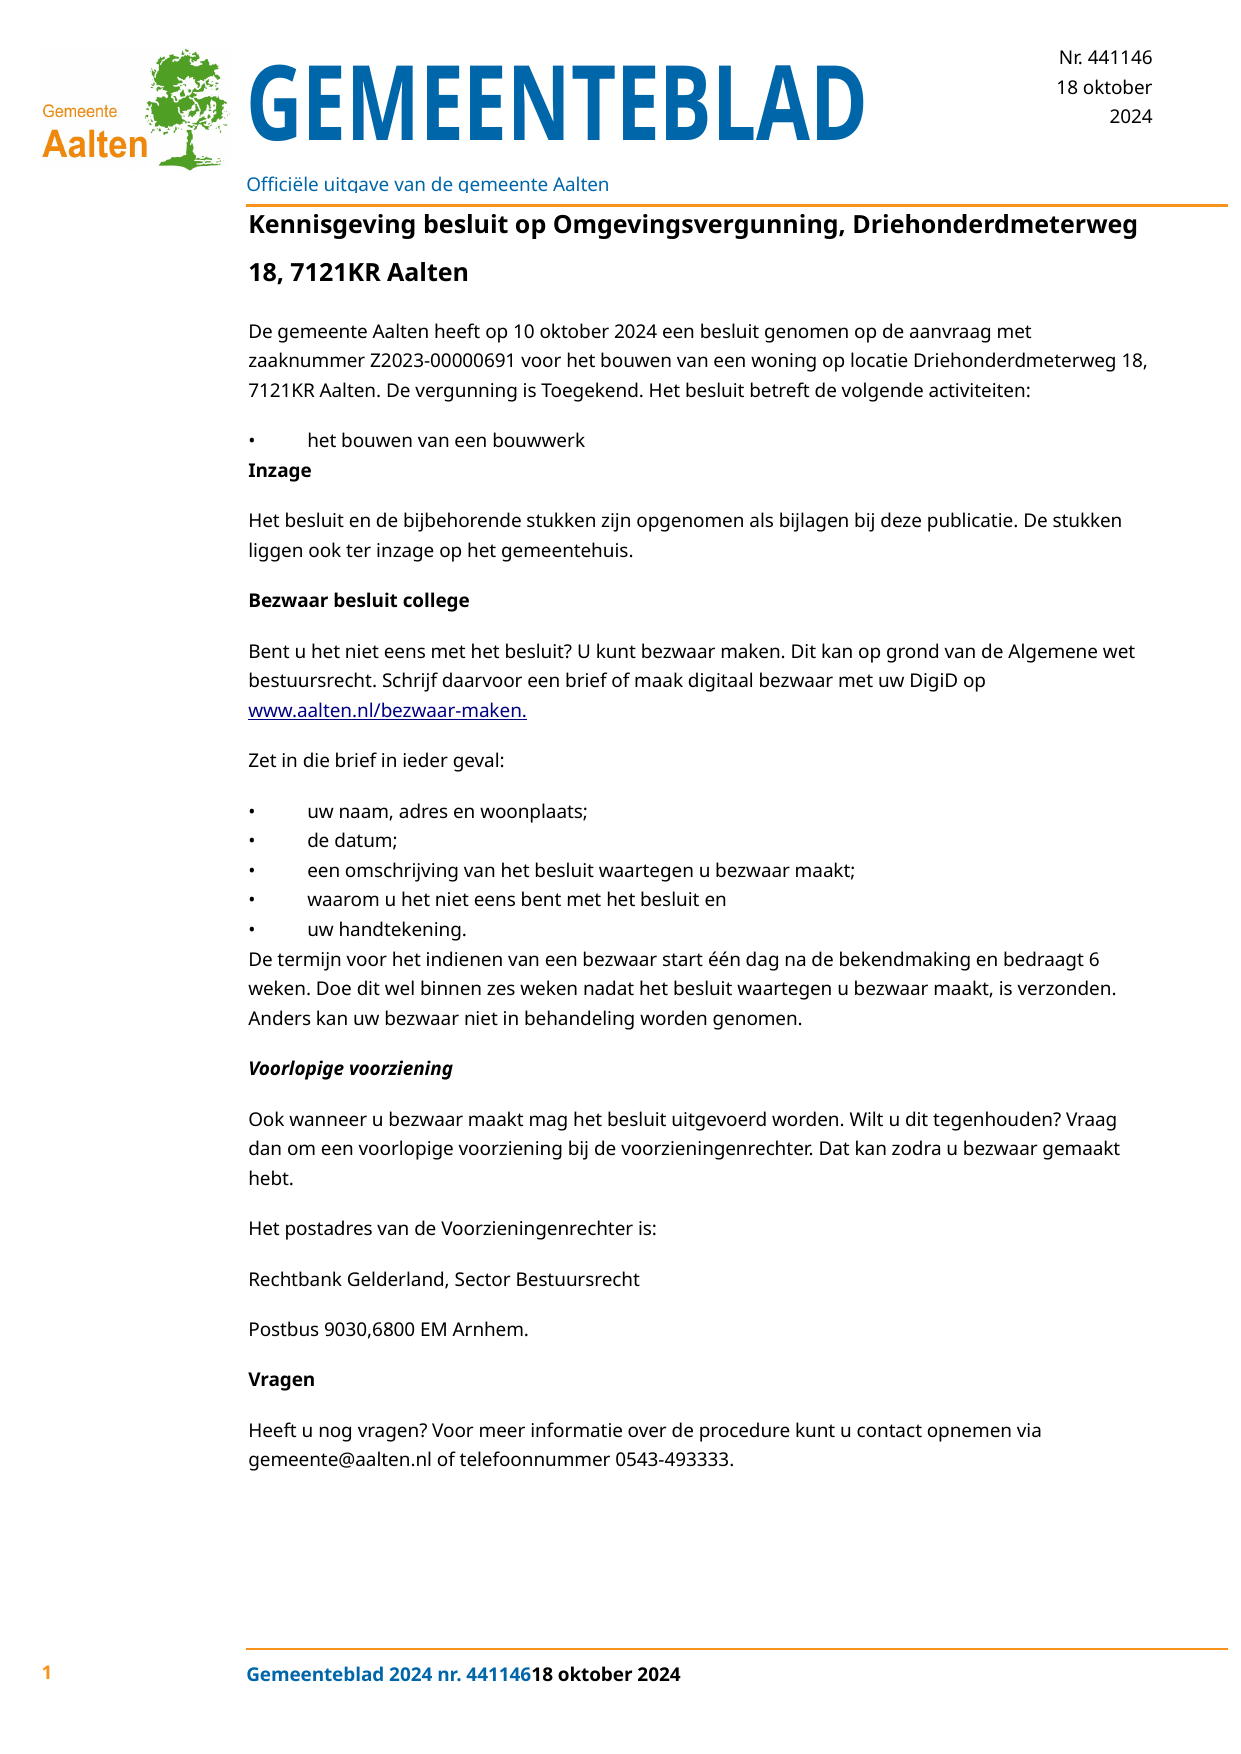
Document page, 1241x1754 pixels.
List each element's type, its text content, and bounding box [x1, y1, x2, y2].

list een omschrijving van het besluit waartegen u bezwaar maakt; [248, 857, 1152, 883]
list uw naam, adres en woonplaats; [248, 798, 1152, 824]
text Het besluit en de bijbehorende stukken zijn opgenomen als bijlagen bij deze publicatie. De stukken liggen ook ter inzage op het gemeentehuis. [248, 507, 1152, 563]
text De gemeente Aalten heeft op 10 oktober 2024 een besluit genomen op de aanvraag met zaaknummer Z2023-00000691 voor het bouwen van een woning op locatie Driehonderdmeterweg 18, 7121KR Aalten. De vergunning is Toegekend. Het besluit betreft de volgende activiteiten: [248, 318, 1152, 403]
list het bouwen van een bouwwerk [248, 427, 1152, 453]
list de datum; [248, 827, 1152, 853]
text Ook wanneer u bezwaar maakt mag het besluit uitgevoerd worden. Wilt u dit tegenhouden? Vraag dan om een voorlopige voorziening bij de voorzieningenrechter. Dat kan zodra u bezwaar gemaakt hebt. [248, 1106, 1152, 1191]
text Zet in die brief in ieder geval: [248, 747, 1152, 773]
text Inzage [248, 457, 1152, 483]
text De termijn voor het indienen van een bezwaar start één dag na de bekendmaking en bedraagt 6 weken. Doe dit wel binnen zes weken nadat het besluit waartegen u bezwaar maakt, is verzonden. Anders kan uw bezwaar niet in behandeling worden genomen. [248, 946, 1152, 1031]
text Voorlopige voorziening [248, 1055, 1152, 1081]
text Vragen [248, 1367, 1152, 1392]
text Bezwaar besluit college [248, 587, 1152, 613]
text Rechtbank Gelderland, Sector Bestuursrecht [248, 1266, 1152, 1292]
text Postbus 9030,6800 EM Arnhem. [248, 1316, 1152, 1342]
text Heeft u nog vragen? Voor meer informatie over de procedure kunt u contact opnemen via gemeente@aalten.nl of telefoonnummer 0543-493333. [248, 1417, 1152, 1472]
list waarom u het niet eens bent met het besluit en [248, 887, 1152, 912]
text Het postadres van de Voorzieningenrechter is: [248, 1215, 1152, 1241]
picture [41, 47, 231, 172]
list uw handtekening. [248, 916, 1152, 942]
text Bent u het niet eens met het besluit? U kunt bezwaar maken. Dit kan op grond van de Algemene wet bestuursrecht. Schrijf daarvoor een brief of maak digitaal bezwaar met uw DigiD op www.aalten.nl/bezwaar-maken. [248, 638, 1152, 723]
text Kennisgeving besluit op Omgevingsvergunning, Driehonderdmeterweg 18, 7121KR Aalten [248, 207, 1152, 288]
